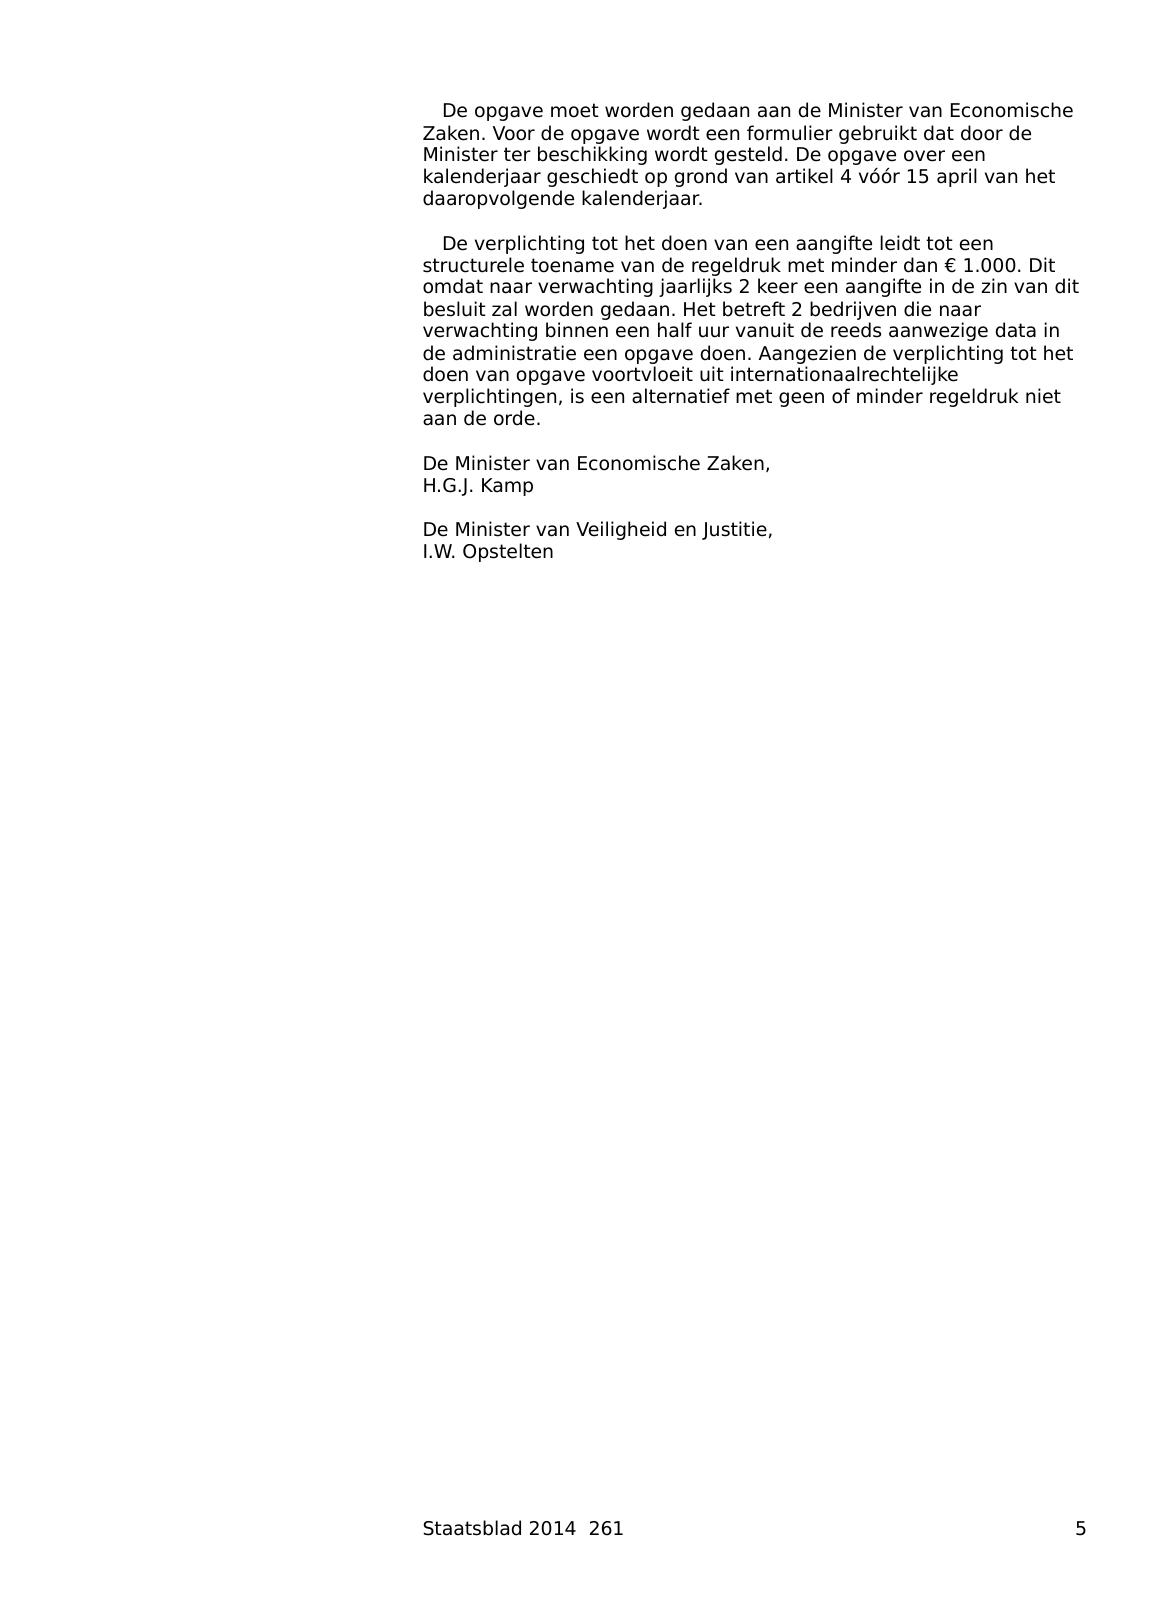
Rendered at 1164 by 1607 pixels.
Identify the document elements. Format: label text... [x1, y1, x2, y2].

text De verplichting tot het doen van een aangifte leidt tot een structurele toename van de regeldruk met minder dan € 1.000. Dit omdat naar verwachting jaarlijks 2 keer een aangifte in de zin van dit besluit zal worden gedaan. Het betreft 2 bedrijven die naar verwachting binnen een half uur vanuit de reeds aanwezige data in de administratie een opgave doen. Aangezien de verplichting tot het doen van opgave voortvloeit uit internationaalrechtelijke verplichtingen, is een alternatief met geen of minder regeldruk niet aan de orde. [422, 232, 1087, 430]
text De opgave moet worden gedaan aan de Minister van Economische Zaken. Voor de opgave wordt een formulier gebruikt dat door de Minister ter beschikking wordt gesteld. De opgave over een kalenderjaar geschiedt op grond van artikel 4 vóór 15 april van het daaropvolgende kalenderjaar. [422, 100, 1087, 210]
text De Minister van Economische Zaken, H.G.J. Kamp [422, 452, 1087, 496]
text De Minister van Veiligheid en Justitie, I.W. Opstelten [422, 519, 1087, 563]
